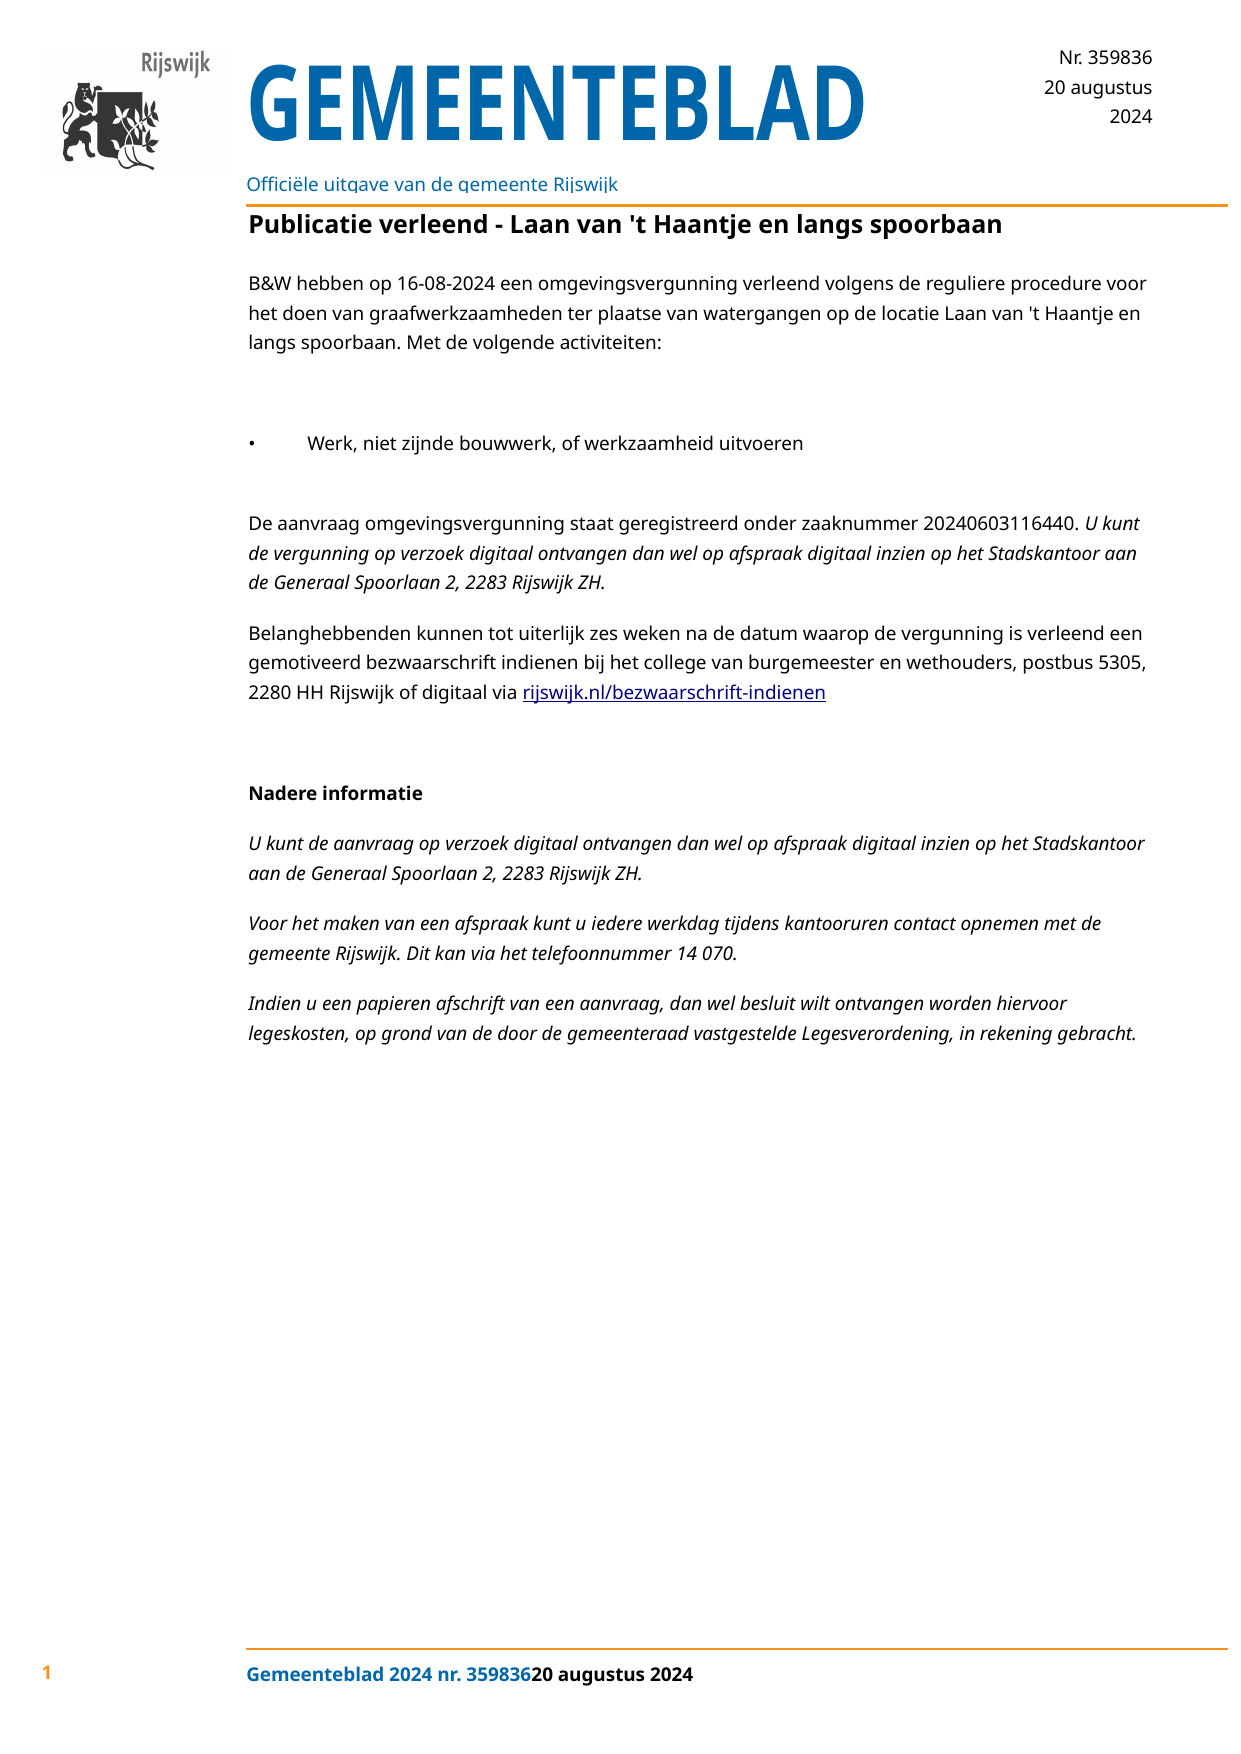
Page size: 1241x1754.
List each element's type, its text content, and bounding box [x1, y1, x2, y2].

text U kunt de aanvraag op verzoek digitaal ontvangen dan wel op afspraak digitaal inzien op het Stadskantoor aan de Generaal Spoorlaan 2, 2283 Rijswijk ZH. [248, 830, 1152, 886]
picture [41, 47, 231, 172]
text De aanvraag omgevingsvergunning staat geregistreerd onder zaaknummer 20240603116440. U kunt de vergunning op verzoek digitaal ontvangen dan wel op afspraak digitaal inzien op het Stadskantoor aan de Generaal Spoorlaan 2, 2283 Rijswijk ZH. [248, 510, 1152, 595]
text B&W hebben op 16-08-2024 een omgevingsvergunning verleend volgens de reguliere procedure voor het doen van graafwerkzaamheden ter plaatse van watergangen op de locatie Laan van 't Haantje en langs spoorbaan. Met de volgende activiteiten: [248, 270, 1152, 355]
text Indien u een papieren afschrift van een aanvraag, dan wel besluit wilt ontvangen worden hiervoor legeskosten, op grond van de door de gemeenteraad vastgestelde Legesverordening, in rekening gebracht. [248, 990, 1152, 1046]
list Werk, niet zijnde bouwwerk, of werkzaamheid uitvoeren [248, 430, 1152, 456]
text Belanghebbenden kunnen tot uiterlijk zes weken na de datum waarop de vergunning is verleend een gemotiveerd bezwaarschrift indienen bij het college van burgemeester en wethouders, postbus 5305, 2280 HH Rijswijk of digitaal via rijswijk.nl/bezwaarschrift-indienen [248, 620, 1152, 705]
text Voor het maken van een afspraak kunt u iedere werkdag tijdens kantooruren contact opnemen met de gemeente Rijswijk. Dit kan via het telefoonnummer 14 070. [248, 910, 1152, 966]
text Nadere informatie [248, 780, 1152, 806]
text Publicatie verleend - Laan van 't Haantje en langs spoorbaan [248, 207, 1152, 241]
